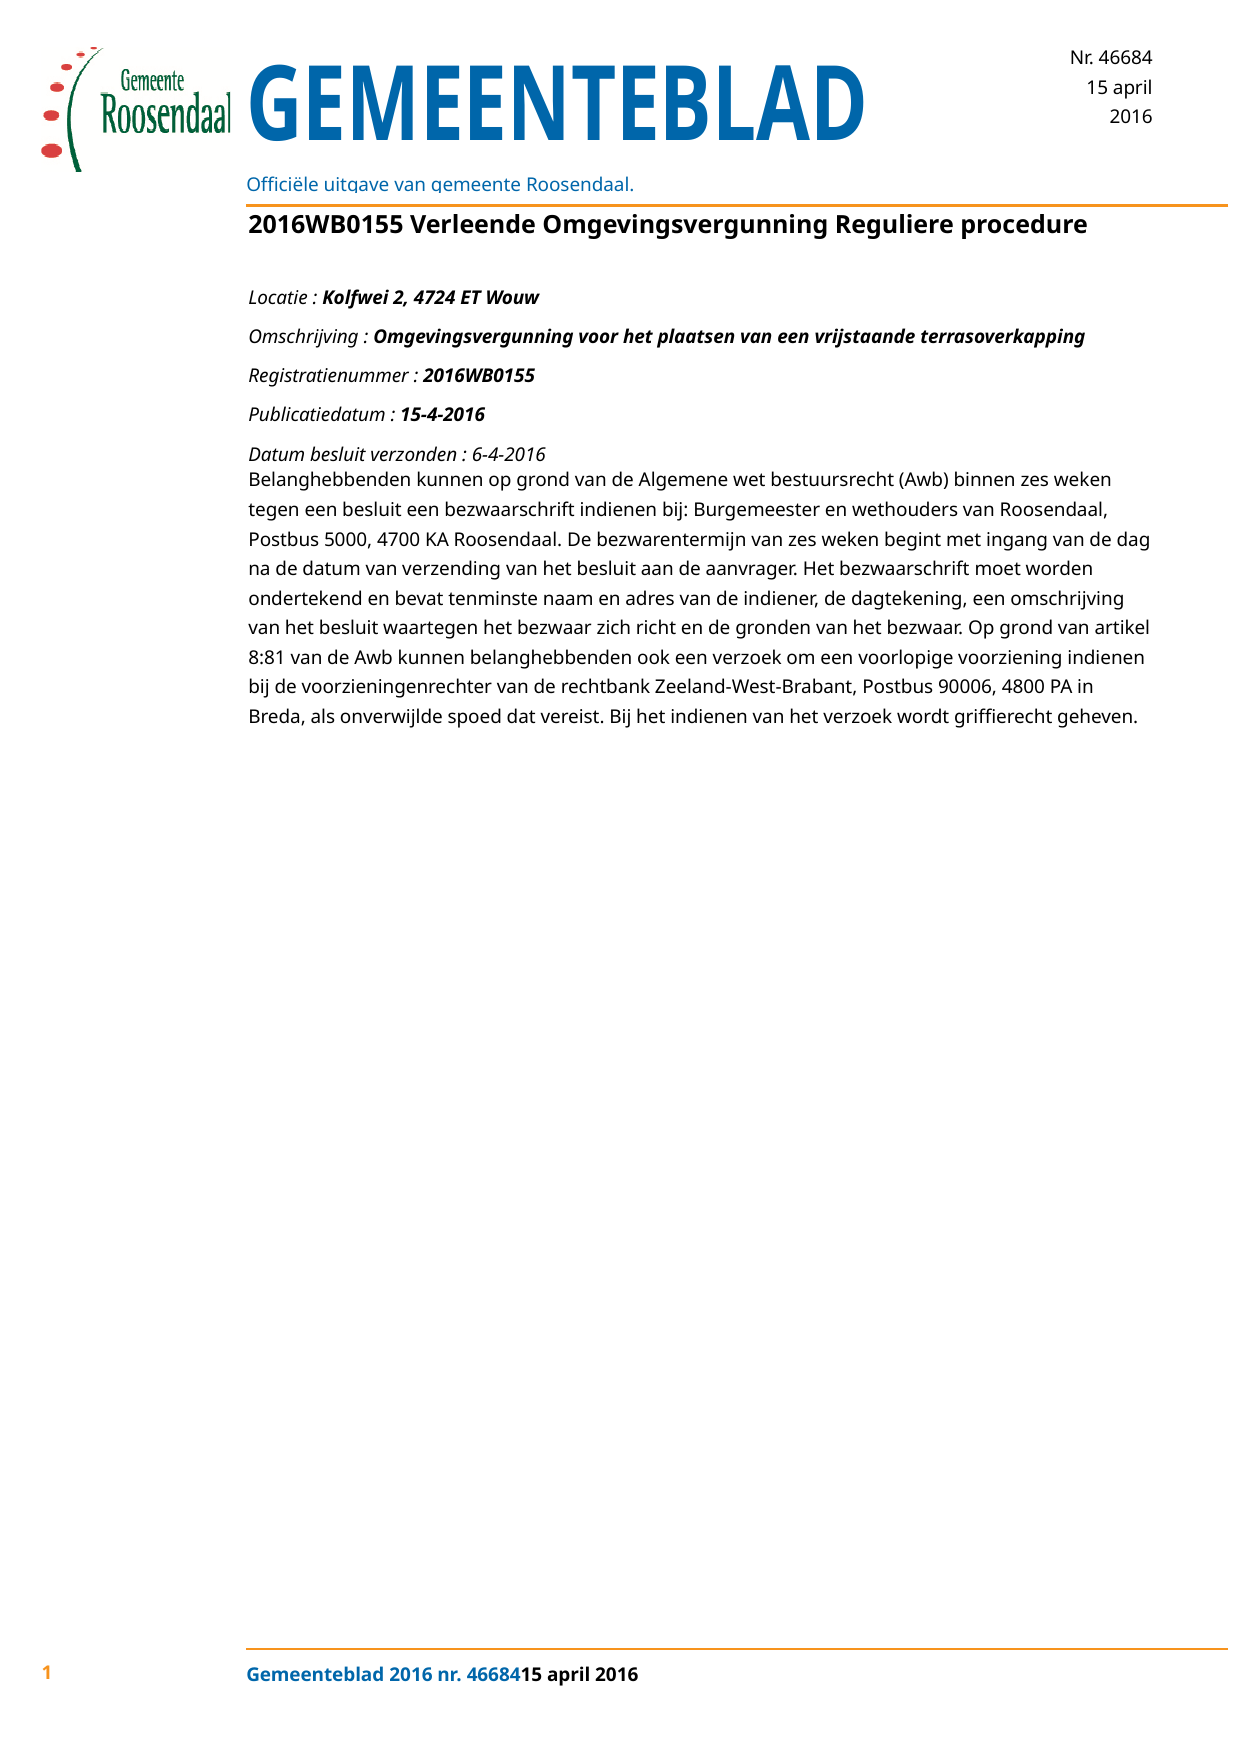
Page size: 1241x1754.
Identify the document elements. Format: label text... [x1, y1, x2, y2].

text Omschrijving : Omgevingsvergunning voor het plaatsen van een vrijstaande terrasoverkapping [248, 323, 1152, 349]
text Publicatiedatum : 15-4-2016 [248, 402, 1152, 427]
text Registratienummer : 2016WB0155 [248, 362, 1152, 388]
picture [41, 47, 231, 172]
text Datum besluit verzonden : 6-4-2016 [248, 441, 1152, 467]
text Belanghebbenden kunnen op grond van de Algemene wet bestuursrecht (Awb) binnen zes weken tegen een besluit een bezwaarschrift indienen bij: Burgemeester en wethouders van Roosendaal, Postbus 5000, 4700 KA Roosendaal. De bezwarentermijn van zes weken begint met ingang van de dag na de datum van verzending van het besluit aan de aanvrager. Het bezwaarschrift moet worden ondertekend en bevat tenminste naam en adres van de indiener, de dagtekening, een omschrijving van het besluit waartegen het bezwaar zich richt en de gronden van het bezwaar. Op grond van artikel 8:81 van de Awb kunnen belanghebbenden ook een verzoek om een voorlopige voorziening indienen bij de voorzieningenrechter van de rechtbank Zeeland-West-Brabant, Postbus 90006, 4800 PA in Breda, als onverwijlde spoed dat vereist. Bij het indienen van het verzoek wordt griffierecht geheven. [248, 467, 1152, 729]
text Locatie : Kolfwei 2, 4724 ET Wouw [248, 284, 1152, 309]
text 2016WB0155 Verleende Omgevingsvergunning Reguliere procedure [248, 207, 1152, 241]
